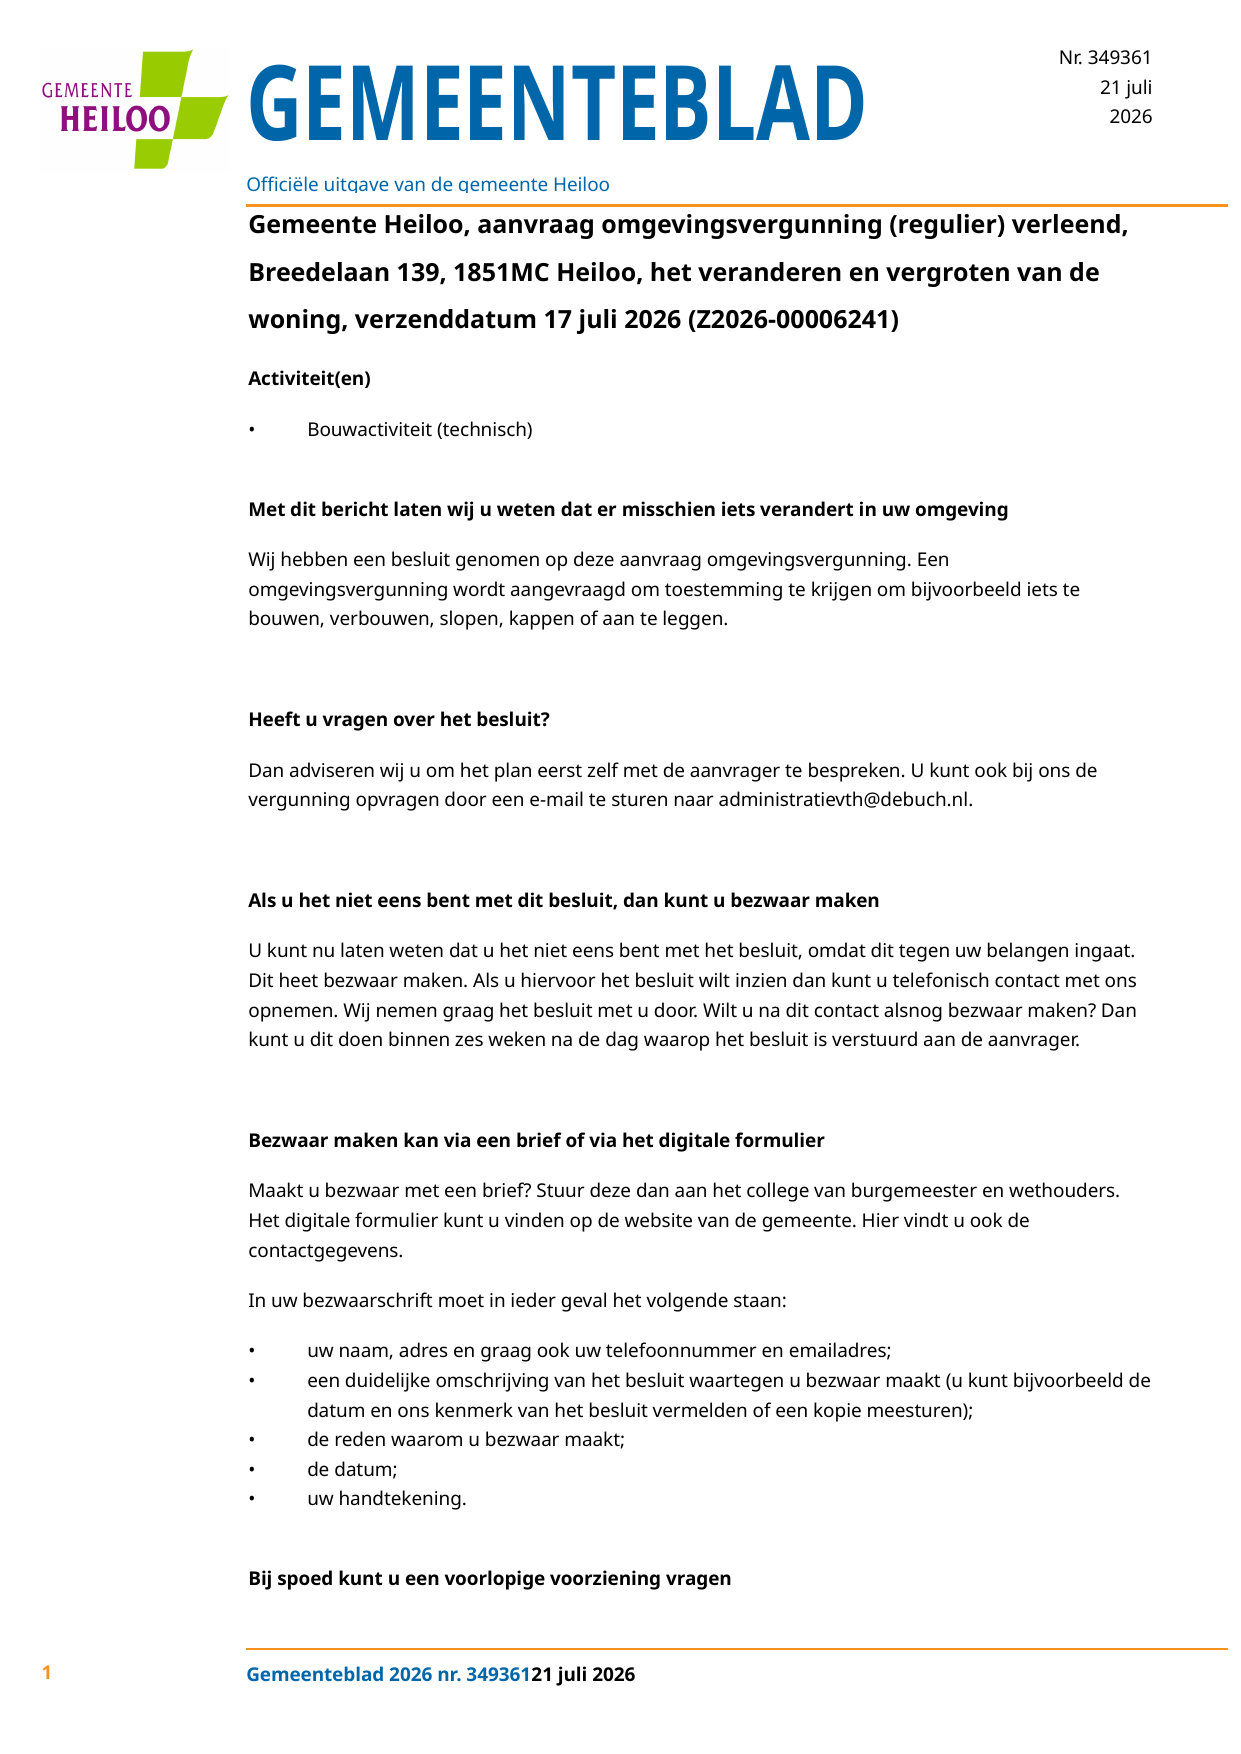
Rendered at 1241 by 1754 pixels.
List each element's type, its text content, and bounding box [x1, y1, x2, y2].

text Als u het niet eens bent met dit besluit, dan kunt u bezwaar maken [248, 887, 1152, 913]
text Bij spoed kunt u een voorlopige voorziening vragen [248, 1566, 1152, 1591]
text Met dit bericht laten wij u weten dat er misschien iets verandert in uw omgeving [248, 496, 1152, 522]
text Gemeente Heiloo, aanvraag omgevingsvergunning (regulier) verleend, Breedelaan 139, 1851MC Heiloo, het veranderen en vergroten van de woning, verzenddatum 17 juli 2026 (Z2026-00006241) [248, 207, 1152, 336]
text Dan adviseren wij u om het plan eerst zelf met de aanvrager te bespreken. U kunt ook bij ons de vergunning opvragen door een e-mail te sturen naar administratievth@debuch.nl. [248, 757, 1152, 812]
text Wij hebben een besluit genomen op deze aanvraag omgevingsvergunning. Een omgevingsvergunning wordt aangevraagd om toestemming te krijgen om bijvoorbeeld iets te bouwen, verbouwen, slopen, kappen of aan te leggen. [248, 546, 1152, 631]
text Maakt u bezwaar met een brief? Stuur deze dan aan het college van burgemeester en wethouders. Het digitale formulier kunt u vinden op de website van de gemeente. Hier vindt u ook de contactgegevens. [248, 1178, 1152, 1262]
list een duidelijke omschrijving van het besluit waartegen u bezwaar maakt (u kunt bijvoorbeeld de datum en ons kenmerk van het besluit vermelden of een kopie meesturen); [248, 1367, 1152, 1422]
picture [41, 47, 231, 172]
text Bezwaar maken kan via een brief of via het digitale formulier [248, 1127, 1152, 1153]
list uw naam, adres en graag ook uw telefoonnummer en emailadres; [248, 1338, 1152, 1363]
list uw handtekening. [248, 1486, 1152, 1511]
list de datum; [248, 1456, 1152, 1482]
text In uw bezwaarschrift moet in ieder geval het volgende staan: [248, 1287, 1152, 1313]
text U kunt nu laten weten dat u het niet eens bent met het besluit, omdat dit tegen uw belangen ingaat. Dit heet bezwaar maken. Als u hiervoor het besluit wilt inzien dan kunt u telefonisch contact met ons opnemen. Wij nemen graag het besluit met u door. Wilt u na dit contact alsnog bezwaar maken? Dan kunt u dit doen binnen zes weken na de dag waarop het besluit is verstuurd aan de aanvrager. [248, 938, 1152, 1052]
text Heeft u vragen over het besluit? [248, 706, 1152, 732]
list de reden waarom u bezwaar maakt; [248, 1426, 1152, 1452]
list Bouwactiviteit (technisch) [248, 416, 1152, 442]
text Activiteit(en) [248, 366, 1152, 391]
